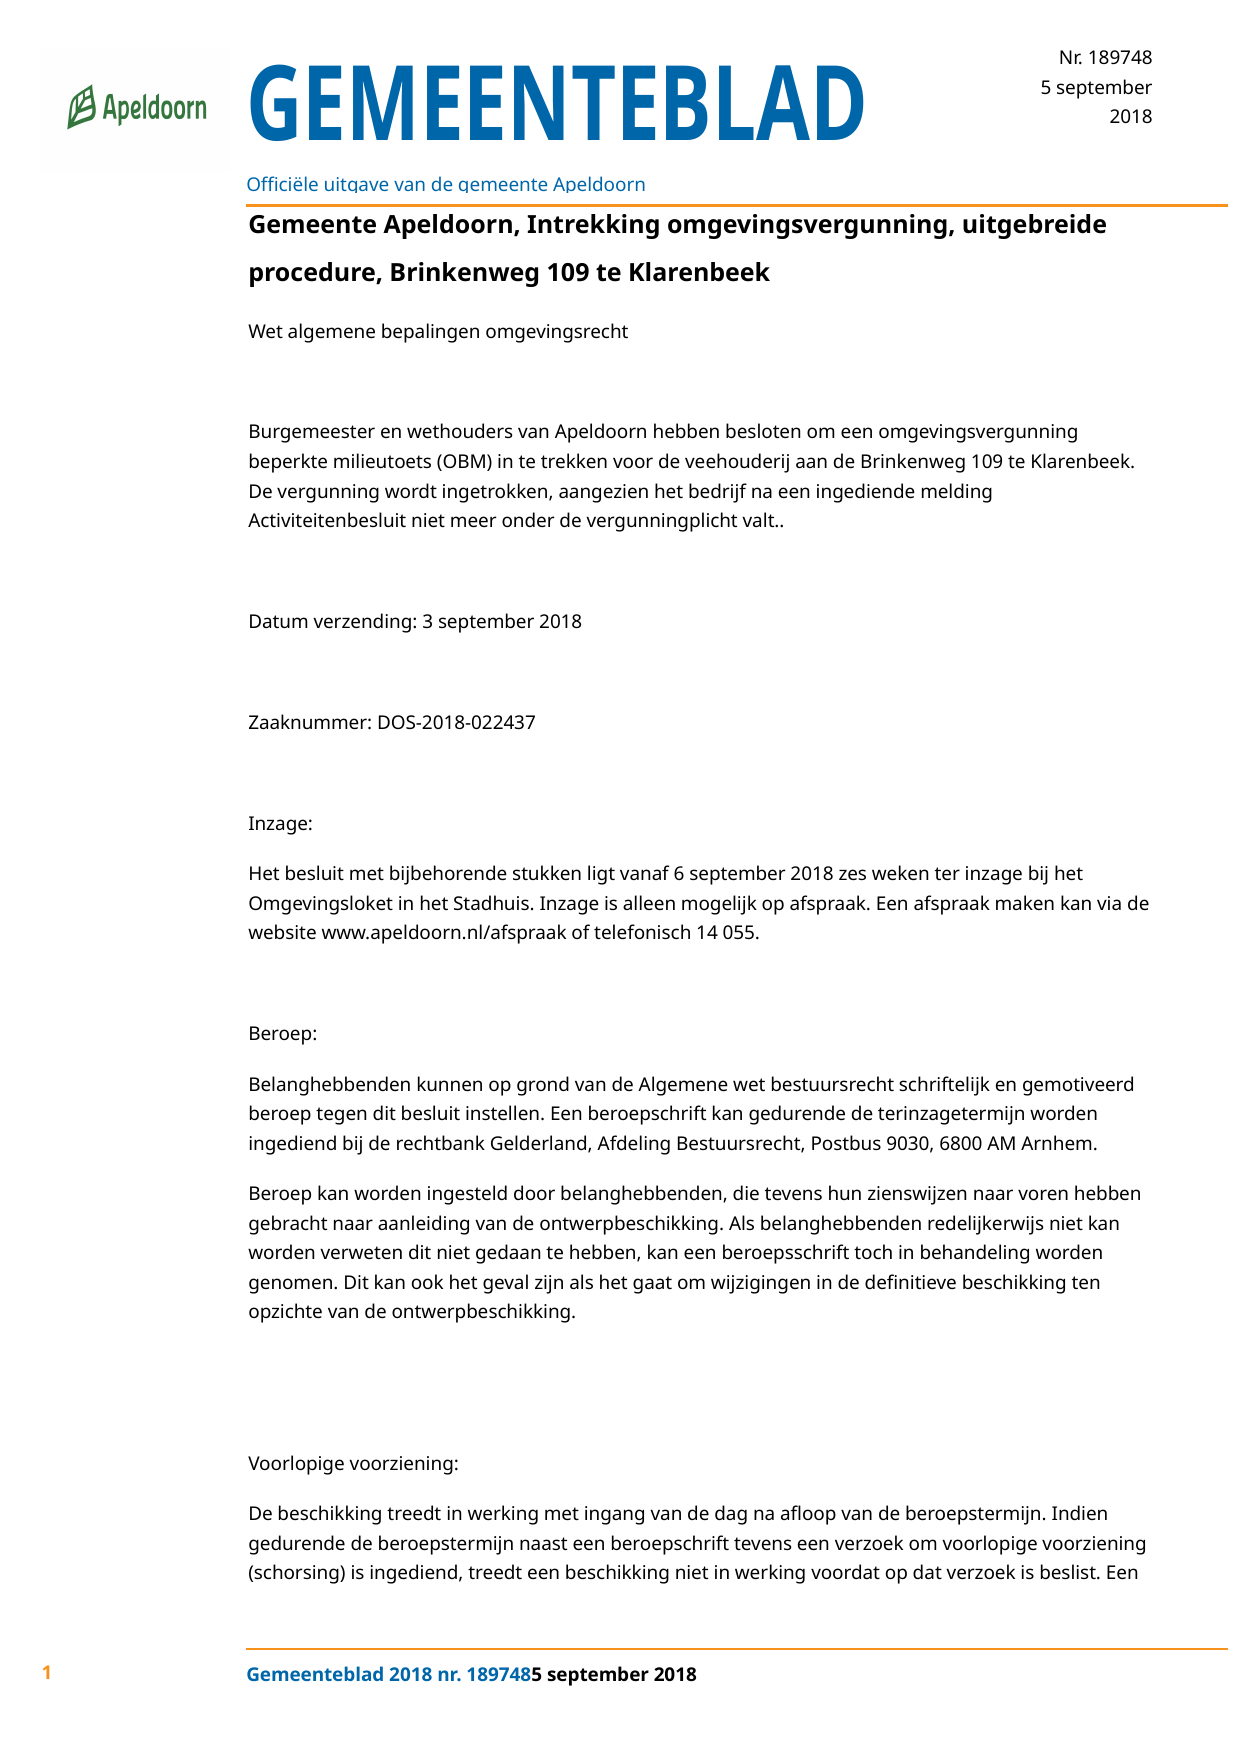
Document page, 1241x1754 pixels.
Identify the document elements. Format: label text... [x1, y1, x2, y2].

text Voorlopige voorziening: [248, 1450, 1152, 1476]
text Beroep kan worden ingesteld door belanghebbenden, die tevens hun zienswijzen naar voren hebben gebracht naar aanleiding van de ontwerpbeschikking. Als belanghebbenden redelijkerwijs niet kan worden verweten dit niet gedaan te hebben, kan een beroepsschrift toch in behandeling worden genomen. Dit kan ook het geval zijn als het gaat om wijzigingen in de definitieve beschikking ten opzichte van de ontwerpbeschikking. [248, 1180, 1152, 1324]
text Wet algemene bepalingen omgevingsrecht [248, 318, 1152, 344]
text Inzage: [248, 810, 1152, 836]
text Datum verzending: 3 september 2018 [248, 608, 1152, 634]
text Belanghebbenden kunnen op grond van de Algemene wet bestuursrecht schriftelijk en gemotiveerd beroep tegen dit besluit instellen. Een beroepschrift kan gedurende de terinzagetermijn worden ingediend bij de rechtbank Gelderland, Afdeling Bestuursrecht, Postbus 9030, 6800 AM Arnhem. [248, 1071, 1152, 1156]
text De beschikking treedt in werking met ingang van de dag na afloop van de beroepstermijn. Indien gedurende de beroepstermijn naast een beroepschrift tevens een verzoek om voorlopige voorziening (schorsing) is ingediend, treedt een beschikking niet in werking voordat op dat verzoek is beslist. Een [248, 1500, 1152, 1585]
text Zaaknummer: DOS-2018-022437 [248, 709, 1152, 735]
text Het besluit met bijbehorende stukken ligt vanaf 6 september 2018 zes weken ter inzage bij het Omgevingsloket in het Stadhuis. Inzage is alleen mogelijk op afspraak. Een afspraak maken kan via de website www.apeldoorn.nl/afspraak of telefonisch 14 055. [248, 860, 1152, 945]
text Beroep: [248, 1020, 1152, 1046]
text Burgemeester en wethouders van Apeldoorn hebben besloten om een omgevingsvergunning beperkte milieutoets (OBM) in te trekken voor de veehouderij aan de Brinkenweg 109 te Klarenbeek. De vergunning wordt ingetrokken, aangezien het bedrijf na een ingediende melding Activiteitenbesluit niet meer onder de vergunningplicht valt.. [248, 419, 1152, 533]
text Gemeente Apeldoorn, Intrekking omgevingsvergunning, uitgebreide procedure, Brinkenweg 109 te Klarenbeek [248, 207, 1152, 288]
picture [41, 47, 231, 172]
